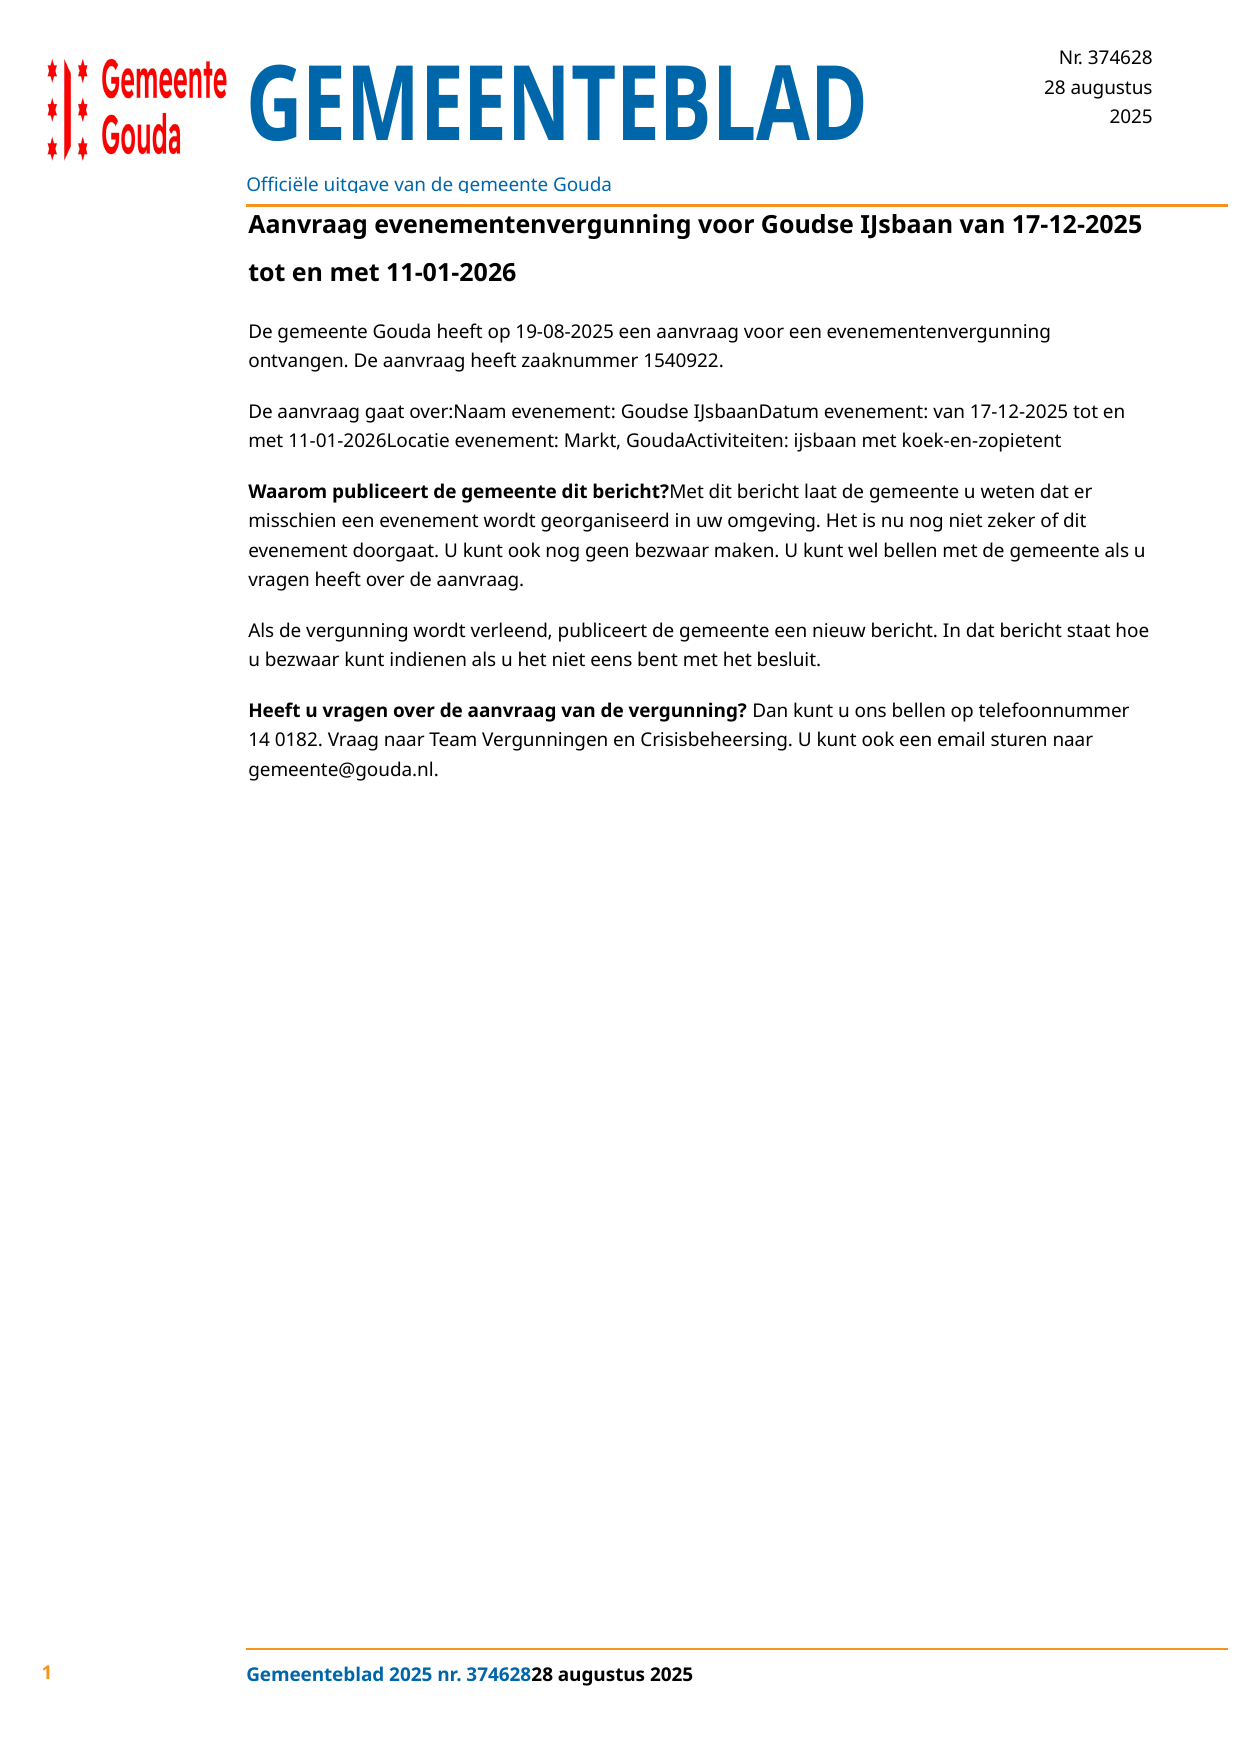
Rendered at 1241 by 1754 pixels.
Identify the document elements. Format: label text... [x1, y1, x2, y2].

text De gemeente Gouda heeft op 19-08-2025 een aanvraag voor een evenementenvergunning ontvangen. De aanvraag heeft zaaknummer 1540922. [248, 318, 1152, 373]
picture [41, 47, 231, 172]
text Als de vergunning wordt verleend, publiceert de gemeente een nieuw bericht. In dat bericht staat hoe u bezwaar kunt indienen als u het niet eens bent met het besluit. [248, 617, 1152, 672]
text De aanvraag gaat over:Naam evenement: Goudse IJsbaanDatum evenement: van 17-12-2025 tot en met 11-01-2026Locatie evenement: Markt, GoudaActiviteiten: ijsbaan met koek-en-zopietent [248, 398, 1152, 453]
text Waarom publiceert de gemeente dit bericht?Met dit bericht laat de gemeente u weten dat er misschien een evenement wordt georganiseerd in uw omgeving. Het is nu nog niet zeker of dit evenement doorgaat. U kunt ook nog geen bezwaar maken. U kunt wel bellen met de gemeente als u vragen heeft over de aanvraag. [248, 478, 1152, 592]
text Heeft u vragen over de aanvraag van de vergunning? Dan kunt u ons bellen op telefoonnummer 14 0182. Vraag naar Team Vergunningen en Crisisbeheersing. U kunt ook een email sturen naar gemeente@gouda.nl. [248, 697, 1152, 782]
text Aanvraag evenementenvergunning voor Goudse IJsbaan van 17-12-2025 tot en met 11-01-2026 [248, 207, 1152, 288]
